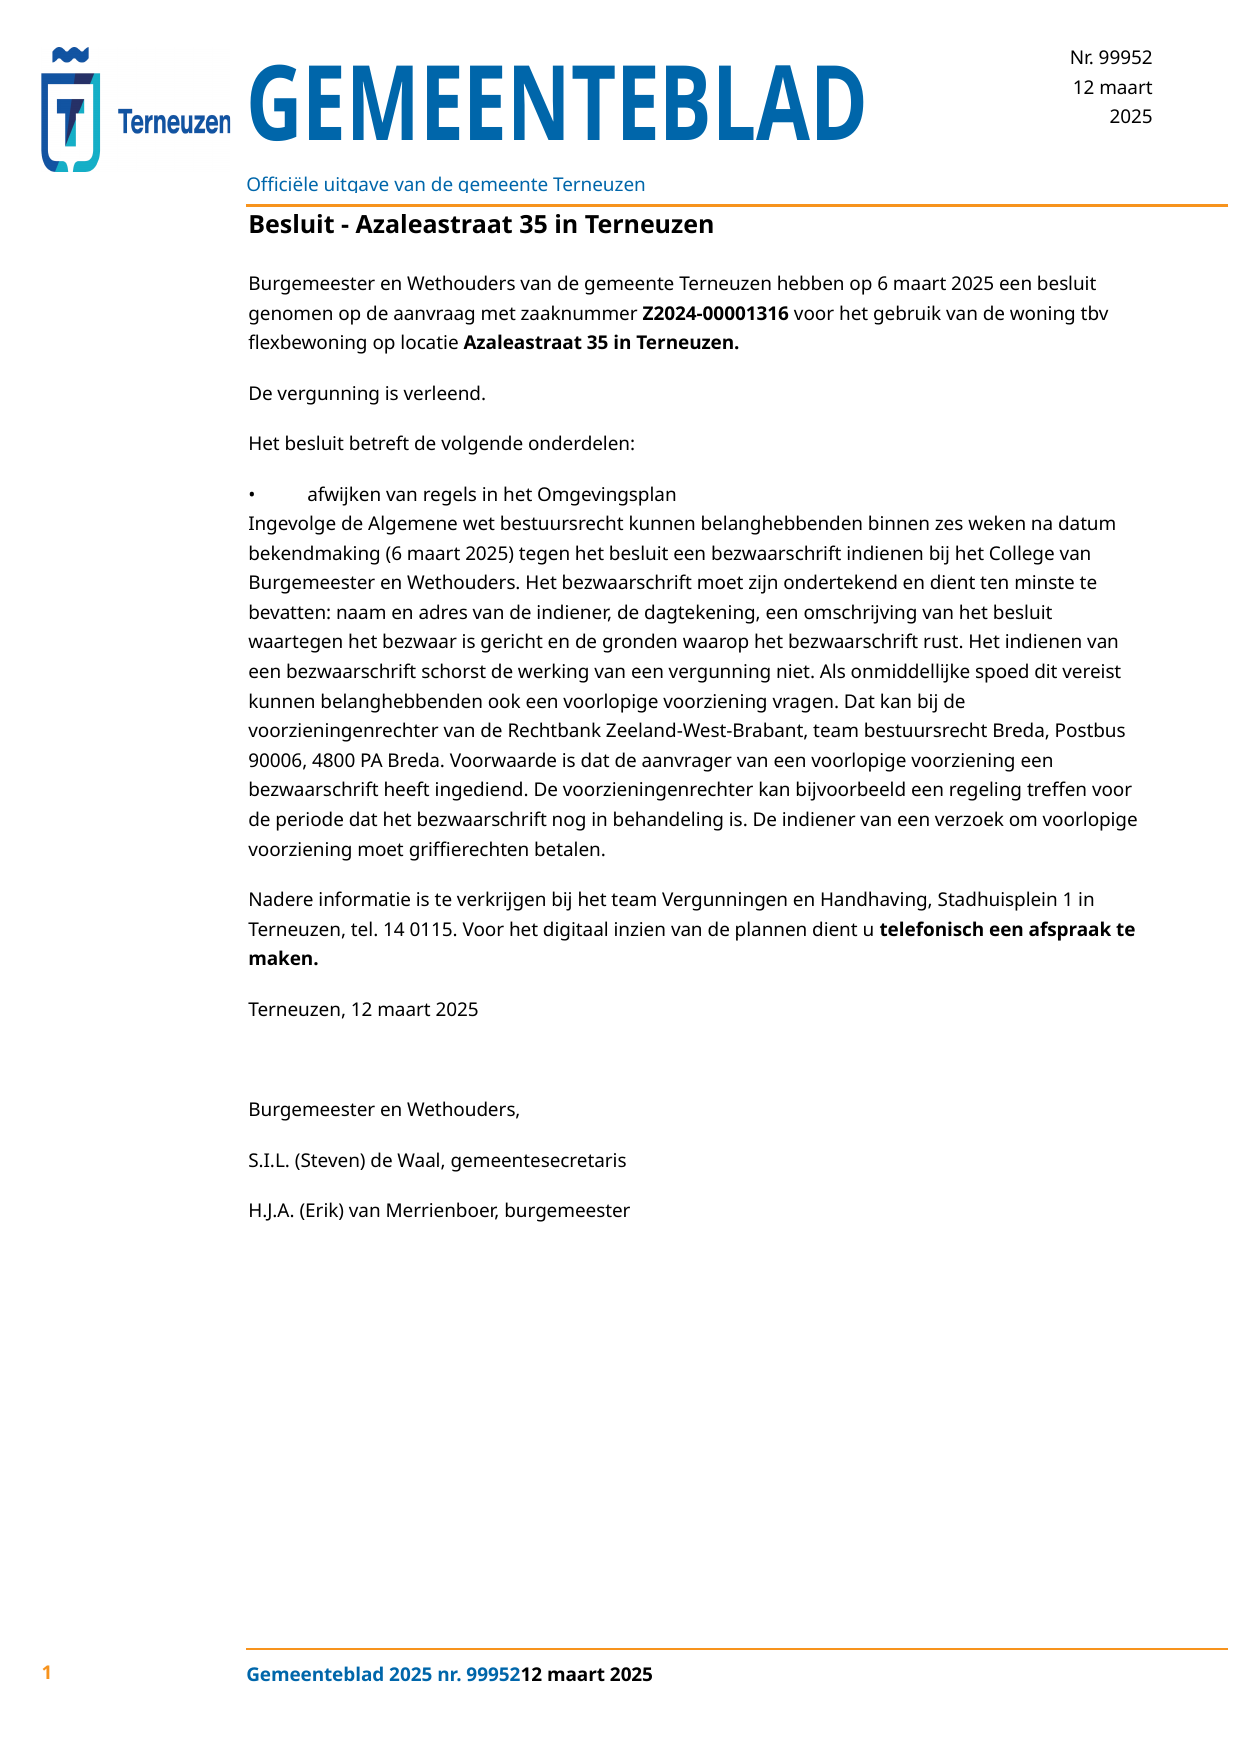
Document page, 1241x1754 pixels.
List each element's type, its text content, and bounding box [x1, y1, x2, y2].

text Besluit - Azaleastraat 35 in Terneuzen [248, 207, 1152, 241]
text S.I.L. (Steven) de Waal, gemeentesecretaris [248, 1147, 1152, 1173]
text H.J.A. (Erik) van Merrienboer, burgemeester [248, 1197, 1152, 1223]
text Ingevolge de Algemene wet bestuursrecht kunnen belanghebbenden binnen zes weken na datum bekendmaking (6 maart 2025) tegen het besluit een bezwaarschrift indienen bij het College van Burgemeester en Wethouders. Het bezwaarschrift moet zijn ondertekend en dient ten minste te bevatten: naam en adres van de indiener, de dagtekening, een omschrijving van het besluit waartegen het bezwaar is gericht en de gronden waarop het bezwaarschrift rust. Het indienen van een bezwaarschrift schorst de werking van een vergunning niet. Als onmiddellijke spoed dit vereist kunnen belanghebbenden ook een voorlopige voorziening vragen. Dat kan bij de voorzieningenrechter van de Rechtbank Zeeland-West-Brabant, team bestuursrecht Breda, Postbus 90006, 4800 PA Breda. Voorwaarde is dat de aanvrager van een voorlopige voorziening een bezwaarschrift heeft ingediend. De voorzieningenrechter kan bijvoorbeeld een regeling treffen voor de periode dat het bezwaarschrift nog in behandeling is. De indiener van een verzoek om voorlopige voorziening moet griffierechten betalen. [248, 510, 1152, 861]
text Burgemeester en Wethouders van de gemeente Terneuzen hebben op 6 maart 2025 een besluit genomen op de aanvraag met zaaknummer Z2024-00001316 voor het gebruik van de woning tbv flexbewoning op locatie Azaleastraat 35 in Terneuzen. [248, 270, 1152, 355]
text Nadere informatie is te verkrijgen bij het team Vergunningen en Handhaving, Stadhuisplein 1 in Terneuzen, tel. 14 0115. Voor het digitaal inzien van de plannen dient u telefonisch een afspraak te maken. [248, 886, 1152, 971]
text Burgemeester en Wethouders, [248, 1097, 1152, 1122]
text Terneuzen, 12 maart 2025 [248, 996, 1152, 1021]
list afwijken van regels in het Omgevingsplan [248, 481, 1152, 506]
text Het besluit betreft de volgende onderdelen: [248, 430, 1152, 456]
text De vergunning is verleend. [248, 380, 1152, 406]
picture [41, 47, 231, 172]
